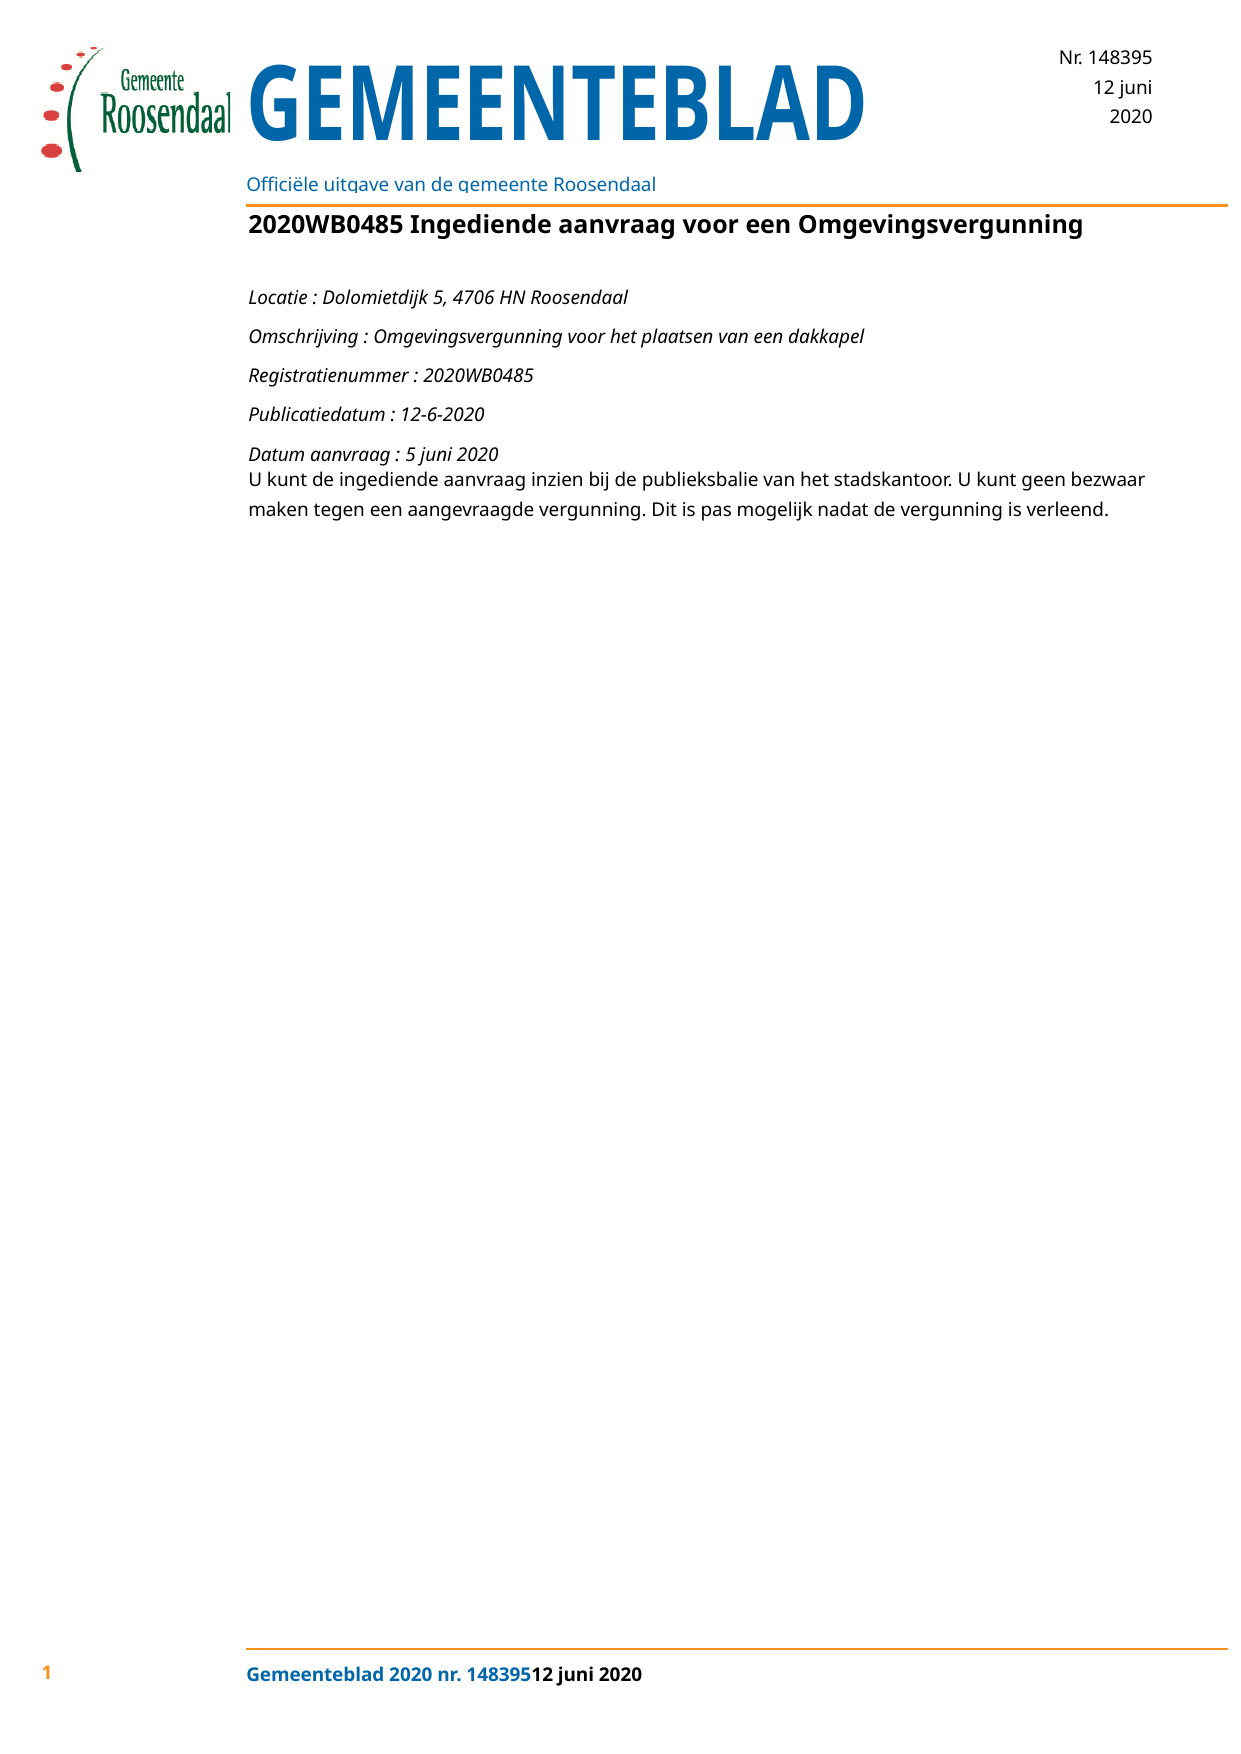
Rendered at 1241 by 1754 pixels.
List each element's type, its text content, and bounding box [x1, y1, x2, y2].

picture [41, 47, 231, 172]
text U kunt de ingediende aanvraag inzien bij de publieksbalie van het stadskantoor. U kunt geen bezwaar maken tegen een aangevraagde vergunning. Dit is pas mogelijk nadat de vergunning is verleend. [248, 467, 1152, 522]
text Locatie : Dolomietdijk 5, 4706 HN Roosendaal [248, 284, 1152, 309]
text Publicatiedatum : 12-6-2020 [248, 402, 1152, 427]
text Registratienummer : 2020WB0485 [248, 362, 1152, 388]
text 2020WB0485 Ingediende aanvraag voor een Omgevingsvergunning [248, 207, 1152, 241]
text Omschrijving : Omgevingsvergunning voor het plaatsen van een dakkapel [248, 323, 1152, 349]
text Datum aanvraag : 5 juni 2020 [248, 441, 1152, 467]
